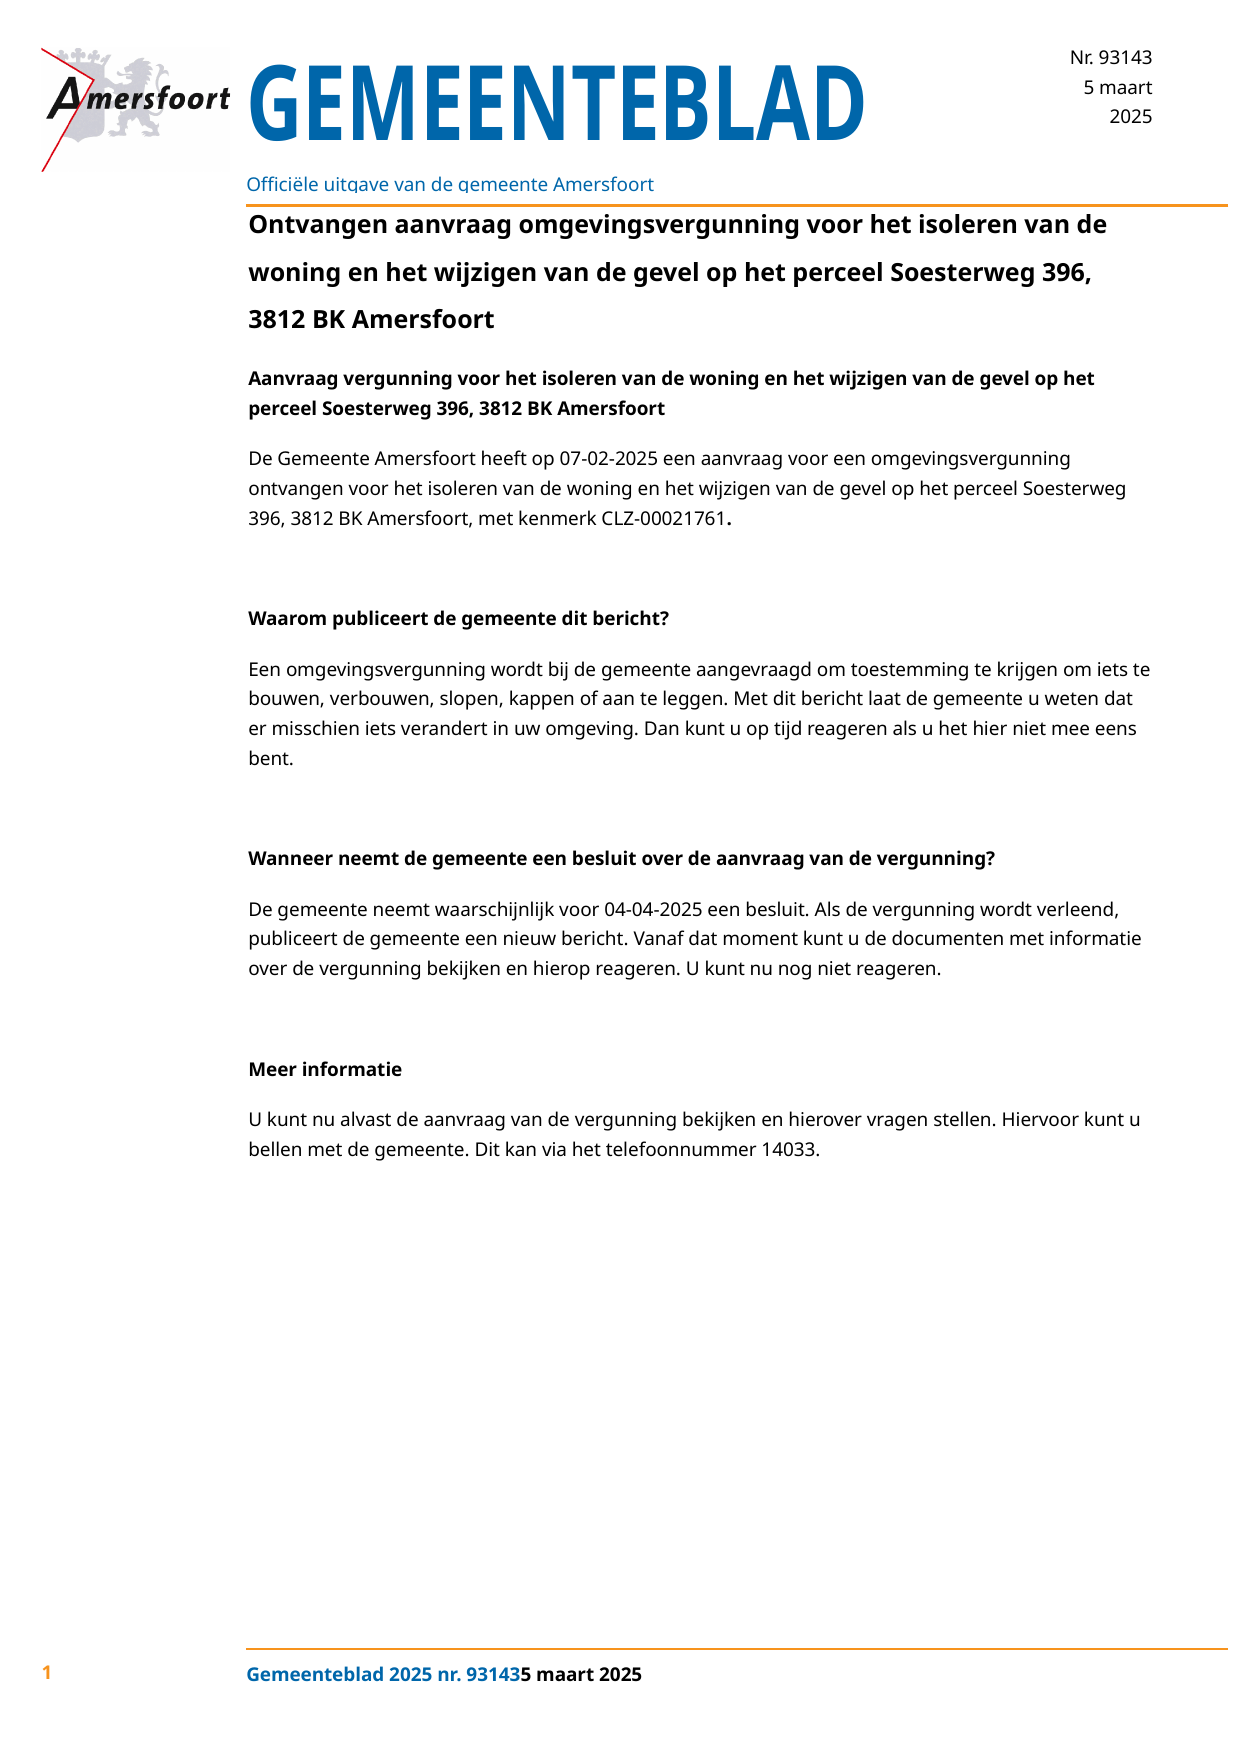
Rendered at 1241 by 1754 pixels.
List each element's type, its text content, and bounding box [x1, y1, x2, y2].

text Wanneer neemt de gemeente een besluit over de aanvraag van de vergunning? [248, 846, 1152, 871]
text Aanvraag vergunning voor het isoleren van de woning en het wijzigen van de gevel op het perceel Soesterweg 396, 3812 BK Amersfoort [248, 366, 1152, 421]
text Ontvangen aanvraag omgevingsvergunning voor het isoleren van de woning en het wijzigen van de gevel op het perceel Soesterweg 396, 3812 BK Amersfoort [248, 207, 1152, 336]
text De gemeente neemt waarschijnlijk voor 04-04-2025 een besluit. Als de vergunning wordt verleend, publiceert de gemeente een nieuw bericht. Vanaf dat moment kunt u de documenten met informatie over de vergunning bekijken en hierop reageren. U kunt nu nog niet reageren. [248, 896, 1152, 981]
text Meer informatie [248, 1056, 1152, 1082]
text U kunt nu alvast de aanvraag van de vergunning bekijken en hierover vragen stellen. Hiervoor kunt u bellen met de gemeente. Dit kan via het telefoonnummer 14033. [248, 1106, 1152, 1162]
text De Gemeente Amersfoort heeft op 07-02-2025 een aanvraag voor een omgevingsvergunning ontvangen voor het isoleren van de woning en het wijzigen van de gevel op het perceel Soesterweg 396, 3812 BK Amersfoort, met kenmerk CLZ-00021761. [248, 446, 1152, 530]
text Waarom publiceert de gemeente dit bericht? [248, 606, 1152, 631]
picture [41, 47, 231, 172]
text Een omgevingsvergunning wordt bij de gemeente aangevraagd om toestemming te krijgen om iets te bouwen, verbouwen, slopen, kappen of aan te leggen. Met dit bericht laat de gemeente u weten dat er misschien iets verandert in uw omgeving. Dan kunt u op tijd reageren als u het hier niet mee eens bent. [248, 656, 1152, 770]
